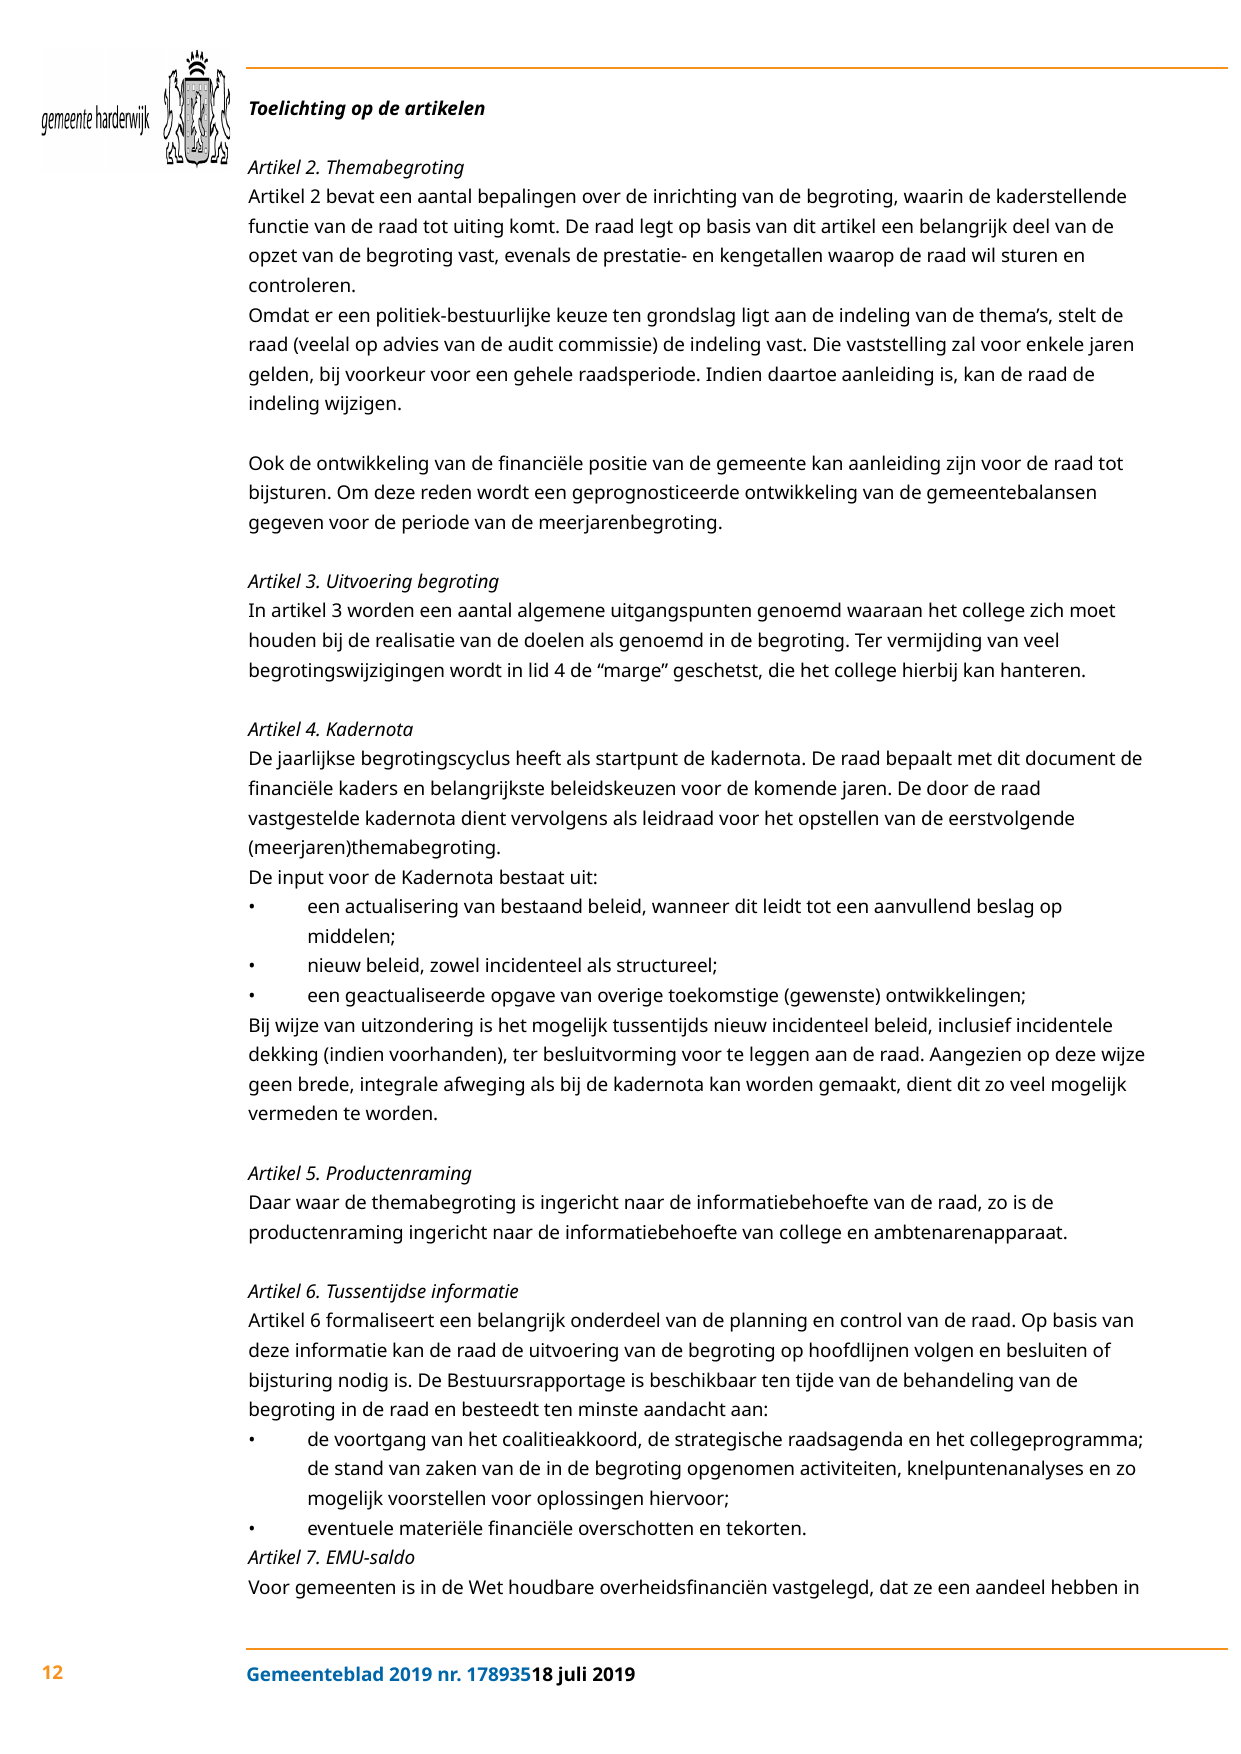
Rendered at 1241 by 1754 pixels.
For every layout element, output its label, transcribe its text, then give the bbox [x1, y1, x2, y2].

text Artikel 5. Productenraming [248, 1160, 1152, 1186]
text Toelichting op de artikelen [248, 95, 1152, 121]
text In artikel 3 worden een aantal algemene uitgangspunten genoemd waaraan het college zich moet houden bij de realisatie van de doelen als genoemd in de begroting. Ter vermijding van veel begrotingswijzigingen wordt in lid 4 de “marge” geschetst, die het college hierbij kan hanteren. [248, 598, 1152, 683]
text Artikel 2 bevat een aantal bepalingen over de inrichting van de begroting, waarin de kaderstellende functie van de raad tot uiting komt. De raad legt op basis van dit artikel een belangrijk deel van de opzet van de begroting vast, evenals de prestatie- en kengetallen waarop de raad wil sturen en controleren. [248, 183, 1152, 298]
list nieuw beleid, zowel incidenteel als structureel; [248, 953, 1152, 978]
text De jaarlijkse begrotingscyclus heeft als startpunt de kadernota. De raad bepaalt met dit document de financiële kaders en belangrijkste beleidskeuzen voor de komende jaren. De door de raad vastgestelde kadernota dient vervolgens als leidraad voor het opstellen van de eerstvolgende (meerjaren)themabegroting. [248, 746, 1152, 860]
list de voortgang van het coalitieakkoord, de strategische raadsagenda en het collegeprogramma; [248, 1426, 1152, 1452]
text Artikel 6 formaliseert een belangrijk onderdeel van de planning en control van de raad. Op basis van deze informatie kan de raad de uitvoering van de begroting op hoofdlijnen volgen en besluiten of bijsturing nodig is. De Bestuursrapportage is beschikbaar ten tijde van de behandeling van de begroting in de raad en besteedt ten minste aandacht aan: [248, 1308, 1152, 1422]
list eventuele materiële financiële overschotten en tekorten. [248, 1515, 1152, 1541]
text Voor gemeenten is in de Wet houdbare overheidsfinanciën vastgelegd, dat ze een aandeel hebben in [248, 1574, 1152, 1600]
text Artikel 3. Uitvoering begroting [248, 568, 1152, 594]
list de stand van zaken van de in de begroting opgenomen activiteiten, knelpuntenanalyses en zo mogelijk voorstellen voor oplossingen hiervoor; [248, 1456, 1152, 1511]
text De input voor de Kadernota bestaat uit: [248, 864, 1152, 890]
text Artikel 6. Tussentijdse informatie [248, 1278, 1152, 1304]
text Bij wijze van uitzondering is het mogelijk tussentijds nieuw incidenteel beleid, inclusief incidentele dekking (indien voorhanden), ter besluitvorming voor te leggen aan de raad. Aangezien op deze wijze geen brede, integrale afweging als bij de kadernota kan worden gemaakt, dient dit zo veel mogelijk vermeden te worden. [248, 1012, 1152, 1126]
text Artikel 7. EMU-saldo [248, 1544, 1152, 1570]
picture [41, 47, 231, 172]
text Ook de ontwikkeling van de financiële positie van de gemeente kan aanleiding zijn voor de raad tot bijsturen. Om deze reden wordt een geprognosticeerde ontwikkeling van de gemeentebalansen gegeven voor de periode van de meerjarenbegroting. [248, 450, 1152, 535]
list een actualisering van bestaand beleid, wanneer dit leidt tot een aanvullend beslag op middelen; [248, 893, 1152, 949]
list een geactualiseerde opgave van overige toekomstige (gewenste) ontwikkelingen; [248, 982, 1152, 1008]
text Omdat er een politiek-bestuurlijke keuze ten grondslag ligt aan de indeling van de thema’s, stelt de raad (veelal op advies van de audit commissie) de indeling vast. Die vaststelling zal voor enkele jaren gelden, bij voorkeur voor een gehele raadsperiode. Indien daartoe aanleiding is, kan de raad de indeling wijzigen. [248, 302, 1152, 416]
text Daar waar de themabegroting is ingericht naar de informatiebehoefte van de raad, zo is de productenraming ingericht naar de informatiebehoefte van college en ambtenarenapparaat. [248, 1189, 1152, 1245]
text Artikel 4. Kadernota [248, 716, 1152, 742]
text Artikel 2. Themabegroting [248, 154, 1152, 180]
